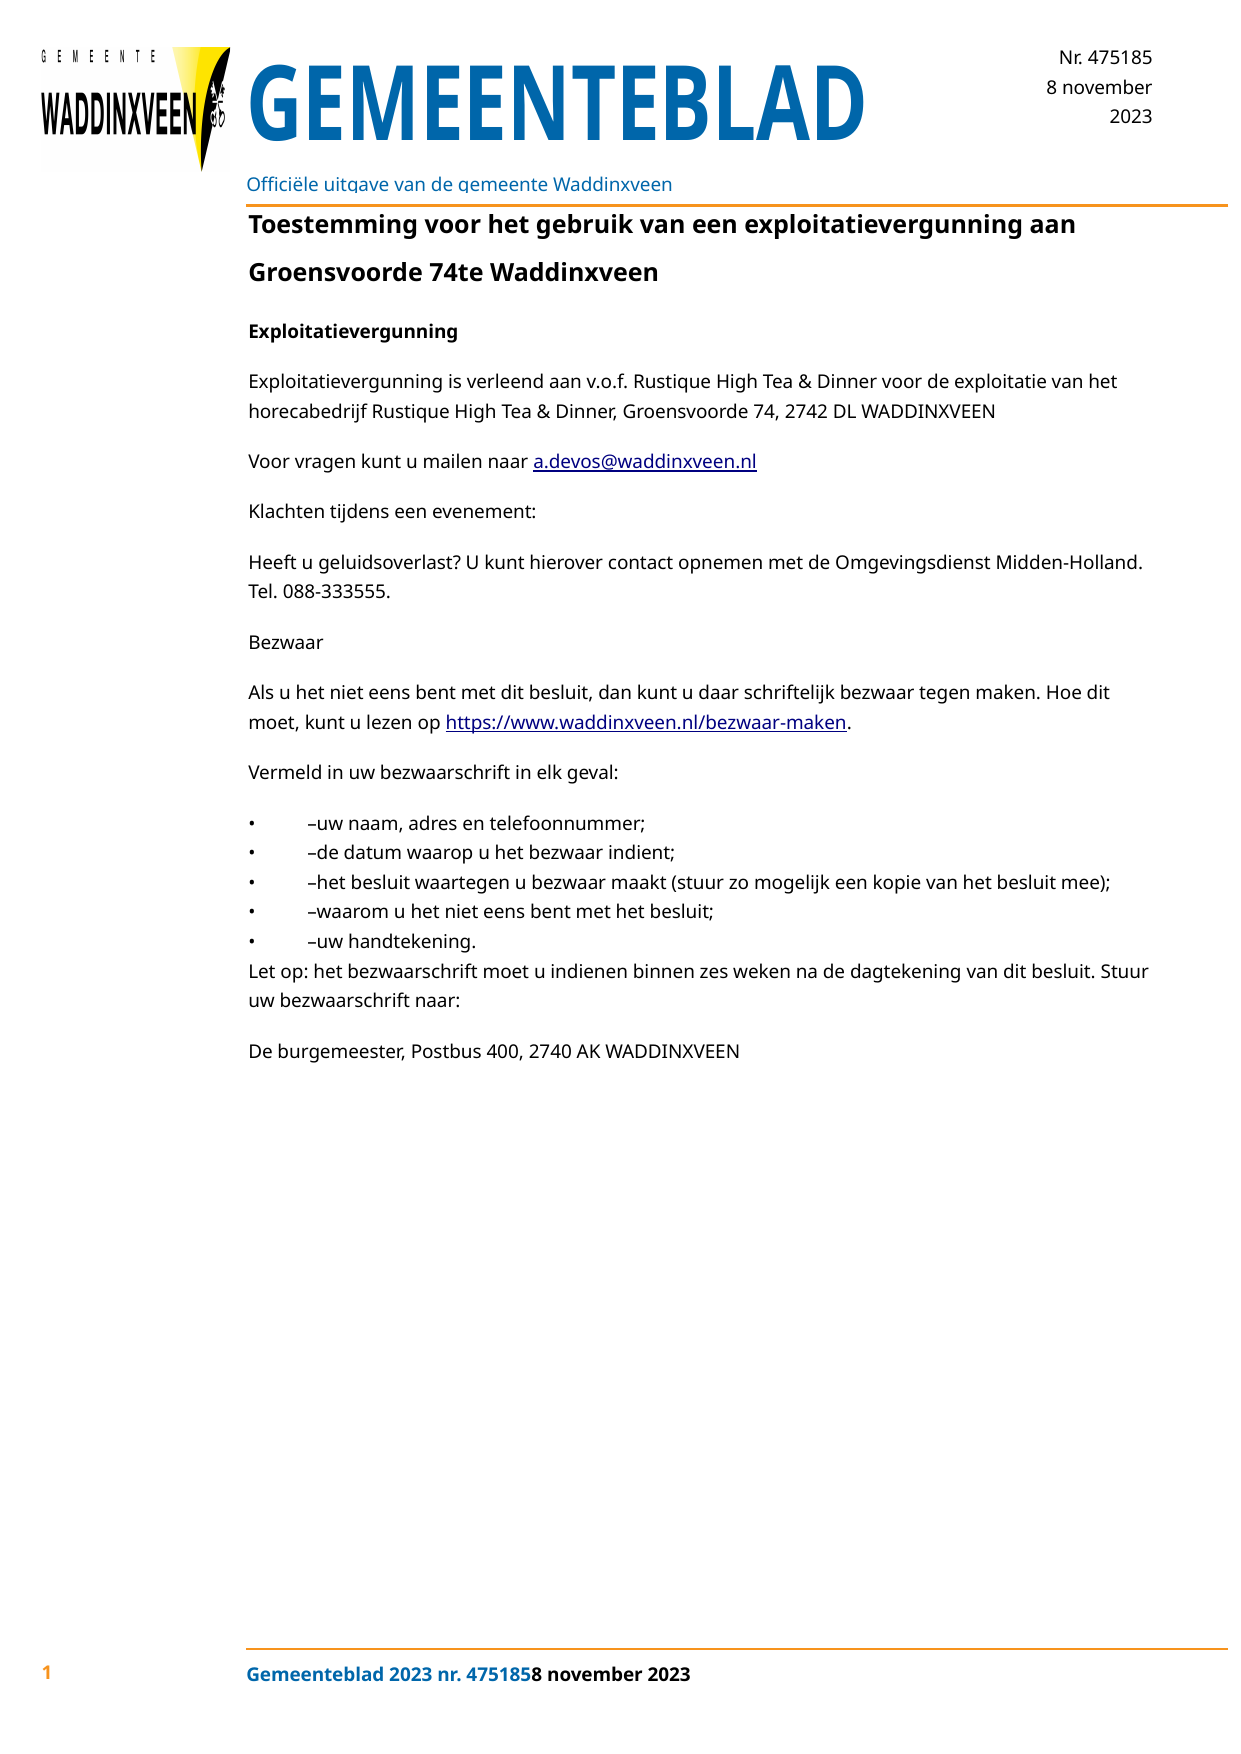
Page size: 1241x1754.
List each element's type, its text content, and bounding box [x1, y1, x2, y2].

text De burgemeester, Postbus 400, 2740 AK WADDINXVEEN [248, 1038, 1152, 1064]
text Exploitatievergunning is verleend aan v.o.f. Rustique High Tea & Dinner voor de exploitatie van het horecabedrijf Rustique High Tea & Dinner, Groensvoorde 74, 2742 DL WADDINXVEEN [248, 368, 1152, 424]
text Klachten tijdens een evenement: [248, 499, 1152, 524]
list –uw handtekening. [248, 928, 1152, 954]
text Als u het niet eens bent met dit besluit, dan kunt u daar schriftelijk bezwaar tegen maken. Hoe dit moet, kunt u lezen op https://www.waddinxveen.nl/bezwaar-maken. [248, 679, 1152, 735]
text Heeft u geluidsoverlast? U kunt hierover contact opnemen met de Omgevingsdienst Midden-Holland. Tel. 088-333555. [248, 549, 1152, 604]
text Vermeld in uw bezwaarschrift in elk geval: [248, 759, 1152, 785]
text Let op: het bezwaarschrift moet u indienen binnen zes weken na de dagtekening van dit besluit. Stuur uw bezwaarschrift naar: [248, 958, 1152, 1013]
picture [41, 47, 231, 172]
text Exploitatievergunning [248, 318, 1152, 344]
text Bezwaar [248, 629, 1152, 655]
list –het besluit waartegen u bezwaar maakt (stuur zo mogelijk een kopie van het besluit mee); [248, 869, 1152, 895]
list –uw naam, adres en telefoonnummer; [248, 810, 1152, 836]
text Toestemming voor het gebruik van een exploitatievergunning aan Groensvoorde 74te Waddinxveen [248, 207, 1152, 288]
list –waarom u het niet eens bent met het besluit; [248, 899, 1152, 924]
list –de datum waarop u het bezwaar indient; [248, 839, 1152, 865]
text Voor vragen kunt u mailen naar a.devos@waddinxveen.nl [248, 448, 1152, 474]
